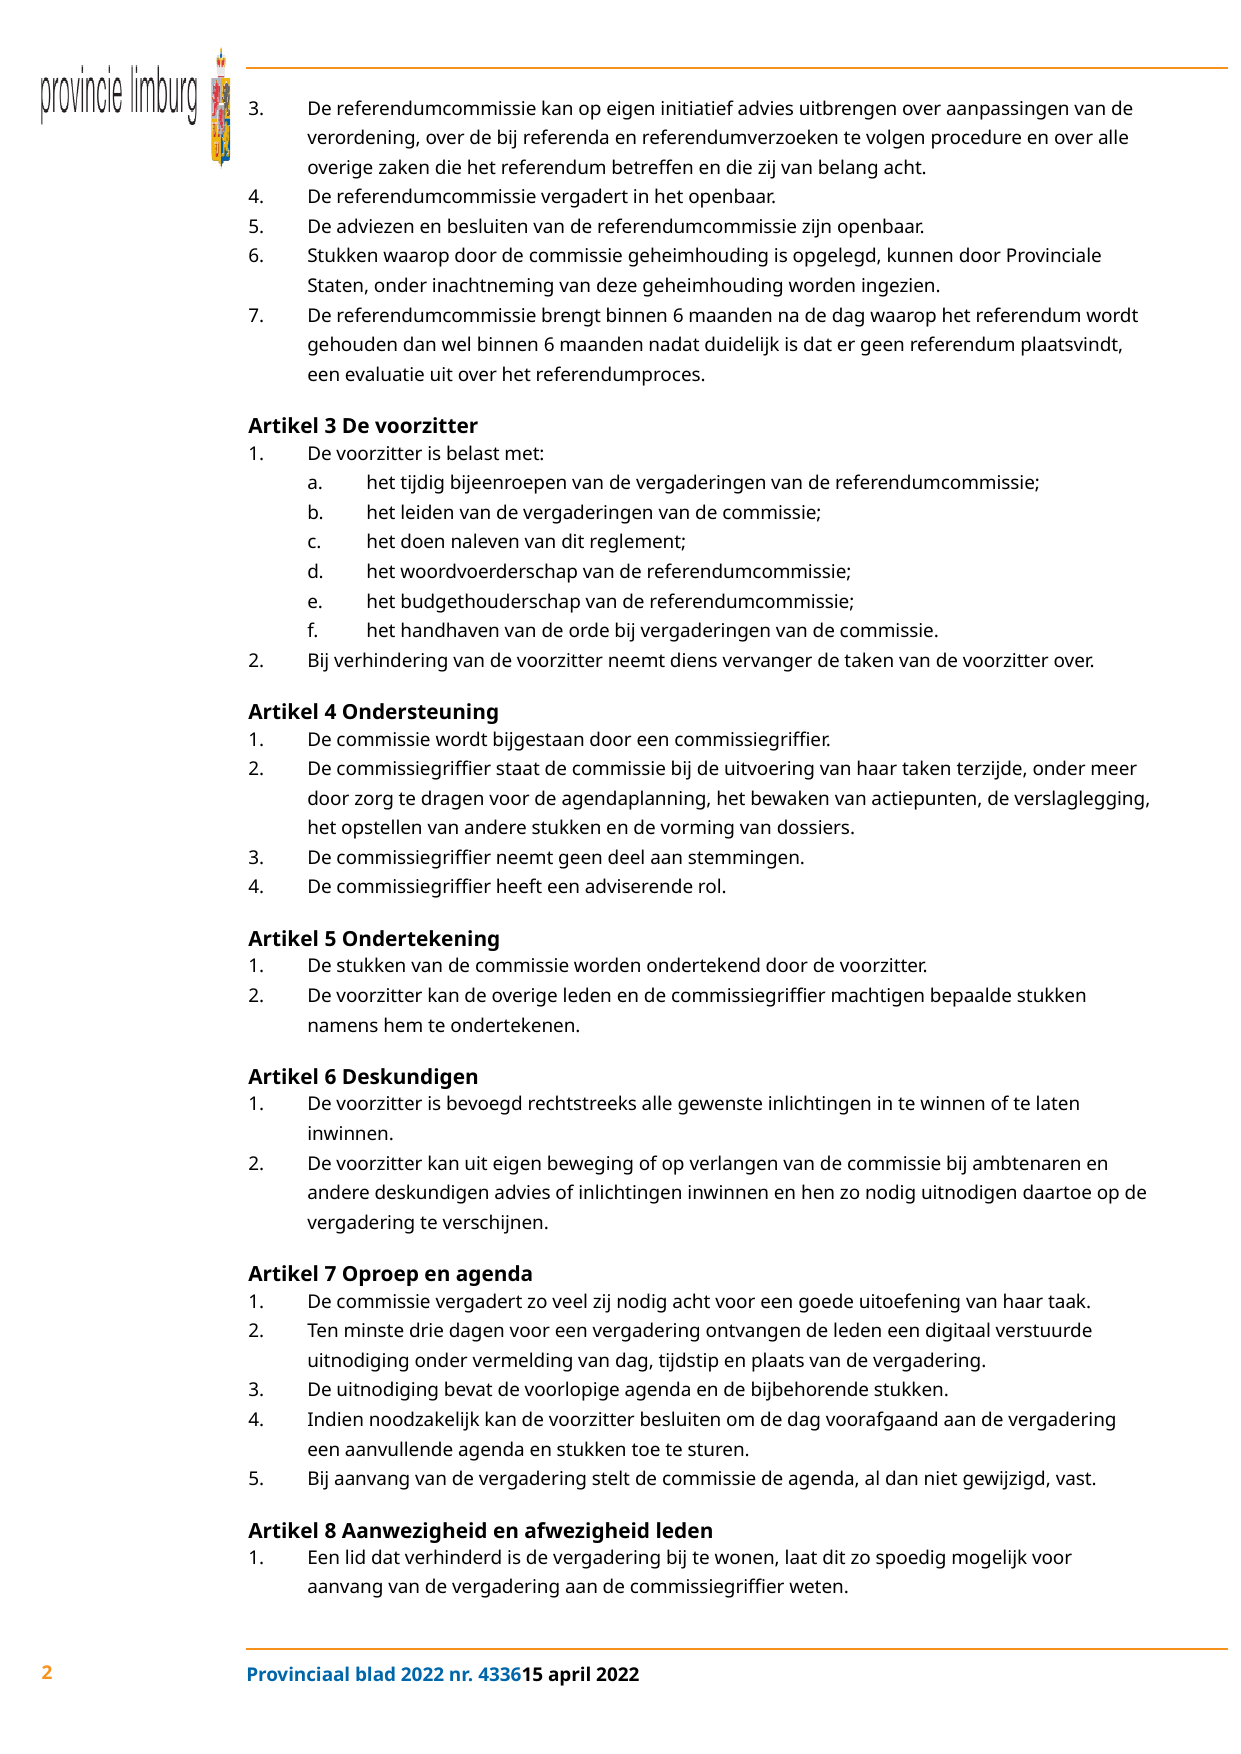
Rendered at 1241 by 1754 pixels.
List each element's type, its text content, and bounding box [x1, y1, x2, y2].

list De voorzitter is belast met: [248, 440, 1152, 466]
list De adviezen en besluiten van de referendumcommissie zijn openbaar. [248, 213, 1152, 239]
list Indien noodzakelijk kan de voorzitter besluiten om de dag voorafgaand aan de vergadering een aanvullende agenda en stukken toe te sturen. [248, 1406, 1152, 1461]
list De commissiegriffier staat de commissie bij de uitvoering van haar taken terzijde, onder meer door zorg te dragen voor de agendaplanning, het bewaken van actiepunten, de verslaglegging, het opstellen van andere stukken en de vorming van dossiers. [248, 755, 1152, 840]
list het handhaven van de orde bij vergaderingen van de commissie. [307, 617, 1152, 643]
list De uitnodiging bevat de voorlopige agenda en de bijbehorende stukken. [248, 1377, 1152, 1402]
text Artikel 8 Aanwezigheid en afwezigheid leden [248, 1516, 1152, 1544]
list De referendumcommissie kan op eigen initiatief advies uitbrengen over aanpassingen van de verordening, over de bij referenda en referendumverzoeken te volgen procedure en over alle overige zaken die het referendum betreffen en die zij van belang acht. [248, 95, 1152, 180]
list het leiden van de vergaderingen van de commissie; [307, 499, 1152, 525]
list De referendumcommissie vergadert in het openbaar. [248, 183, 1152, 209]
list De voorzitter kan de overige leden en de commissiegriffier machtigen bepaalde stukken namens hem te ondertekenen. [248, 982, 1152, 1037]
list Stukken waarop door de commissie geheimhouding is opgelegd, kunnen door Provinciale Staten, onder inachtneming van deze geheimhouding worden ingezien. [248, 243, 1152, 298]
list het budgethouderschap van de referendumcommissie; [307, 588, 1152, 613]
list Een lid dat verhinderd is de vergadering bij te wonen, laat dit zo spoedig mogelijk voor aanvang van de vergadering aan de commissiegriffier weten. [248, 1544, 1152, 1599]
text Artikel 4 Ondersteuning [248, 697, 1152, 726]
text Artikel 5 Ondertekening [248, 924, 1152, 953]
text Artikel 6 Deskundigen [248, 1062, 1152, 1091]
list De referendumcommissie brengt binnen 6 maanden na de dag waarop het referendum wordt gehouden dan wel binnen 6 maanden nadat duidelijk is dat er geen referendum plaatsvindt, een evaluatie uit over het referendumproces. [248, 302, 1152, 387]
list De voorzitter kan uit eigen beweging of op verlangen van de commissie bij ambtenaren en andere deskundigen advies of inlichtingen inwinnen en hen zo nodig uitnodigen daartoe op de vergadering te verschijnen. [248, 1150, 1152, 1235]
text Artikel 3 De voorzitter [248, 411, 1152, 440]
list het doen naleven van dit reglement; [307, 529, 1152, 554]
list Bij verhindering van de voorzitter neemt diens vervanger de taken van de voorzitter over. [248, 647, 1152, 673]
list Ten minste drie dagen voor een vergadering ontvangen de leden een digitaal verstuurde uitnodiging onder vermelding van dag, tijdstip en plaats van de vergadering. [248, 1317, 1152, 1373]
picture [41, 47, 231, 172]
list De commissiegriffier heeft een adviserende rol. [248, 874, 1152, 899]
list De stukken van de commissie worden ondertekend door de voorzitter. [248, 953, 1152, 978]
list het woordvoerderschap van de referendumcommissie; [307, 558, 1152, 584]
list De voorzitter is bevoegd rechtstreeks alle gewenste inlichtingen in te winnen of te laten inwinnen. [248, 1091, 1152, 1146]
list De commissiegriffier neemt geen deel aan stemmingen. [248, 844, 1152, 870]
list Bij aanvang van de vergadering stelt de commissie de agenda, al dan niet gewijzigd, vast. [248, 1465, 1152, 1491]
text Artikel 7 Oproep en agenda [248, 1259, 1152, 1288]
list het tijdig bijeenroepen van de vergaderingen van de referendumcommissie; [307, 469, 1152, 495]
list De commissie wordt bijgestaan door een commissiegriffier. [248, 726, 1152, 752]
list De commissie vergadert zo veel zij nodig acht voor een goede uitoefening van haar taak. [248, 1288, 1152, 1313]
